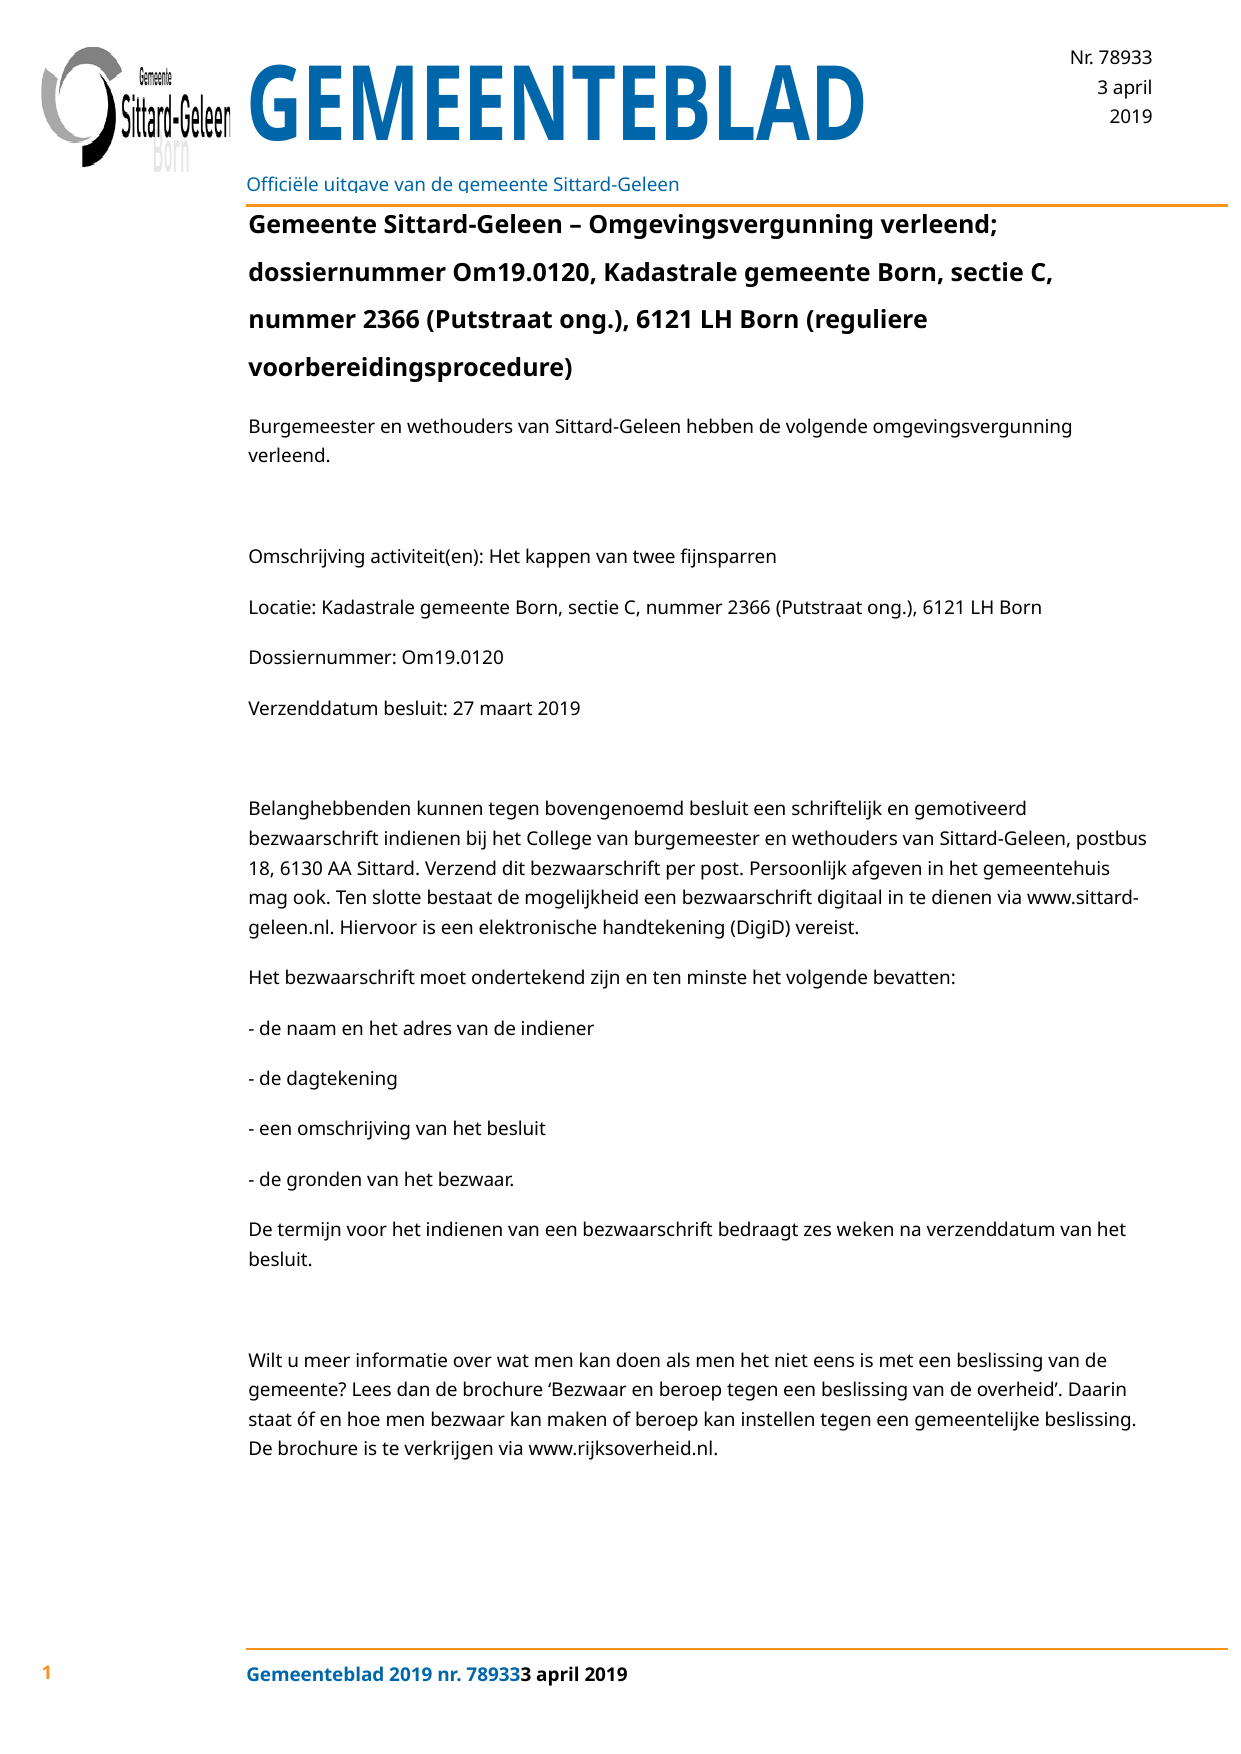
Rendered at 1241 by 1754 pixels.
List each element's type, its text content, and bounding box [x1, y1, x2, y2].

text - een omschrijving van het besluit [248, 1116, 1152, 1141]
text Belanghebbenden kunnen tegen bovengenoemd besluit een schriftelijk en gemotiveerd bezwaarschrift indienen bij het College van burgemeester en wethouders van Sittard-Geleen, postbus 18, 6130 AA Sittard. Verzend dit bezwaarschrift per post. Persoonlijk afgeven in het gemeentehuis mag ook. Ten slotte bestaat de mogelijkheid een bezwaarschrift digitaal in te dienen via www.sittard-geleen.nl. Hiervoor is een elektronische handtekening (DigiD) vereist. [248, 796, 1152, 940]
text Burgemeester en wethouders van Sittard-Geleen hebben de volgende omgevingsvergunning verleend. [248, 413, 1152, 468]
text Gemeente Sittard-Geleen – Omgevingsvergunning verleend; dossiernummer Om19.0120, Kadastrale gemeente Born, sectie C, nummer 2366 (Putstraat ong.), 6121 LH Born (reguliere voorbereidingsprocedure) [248, 207, 1152, 384]
text - de naam en het adres van de indiener [248, 1015, 1152, 1041]
text Omschrijving activiteit(en): Het kappen van twee fijnsparren [248, 543, 1152, 569]
text Locatie: Kadastrale gemeente Born, sectie C, nummer 2366 (Putstraat ong.), 6121 LH Born [248, 594, 1152, 620]
text - de dagtekening [248, 1065, 1152, 1091]
picture [41, 47, 231, 172]
text Het bezwaarschrift moet ondertekend zijn en ten minste het volgende bevatten: [248, 964, 1152, 990]
text Dossiernummer: Om19.0120 [248, 644, 1152, 670]
text Verzenddatum besluit: 27 maart 2019 [248, 695, 1152, 721]
text Wilt u meer informatie over wat men kan doen als men het niet eens is met een beslissing van de gemeente? Lees dan de brochure ‘Bezwaar en beroep tegen een beslissing van de overheid’. Daarin staat óf en hoe men bezwaar kan maken of beroep kan instellen tegen een gemeentelijke beslissing. De brochure is te verkrijgen via www.rijksoverheid.nl. [248, 1347, 1152, 1461]
text - de gronden van het bezwaar. [248, 1166, 1152, 1192]
text De termijn voor het indienen van een bezwaarschrift bedraagt zes weken na verzenddatum van het besluit. [248, 1216, 1152, 1272]
